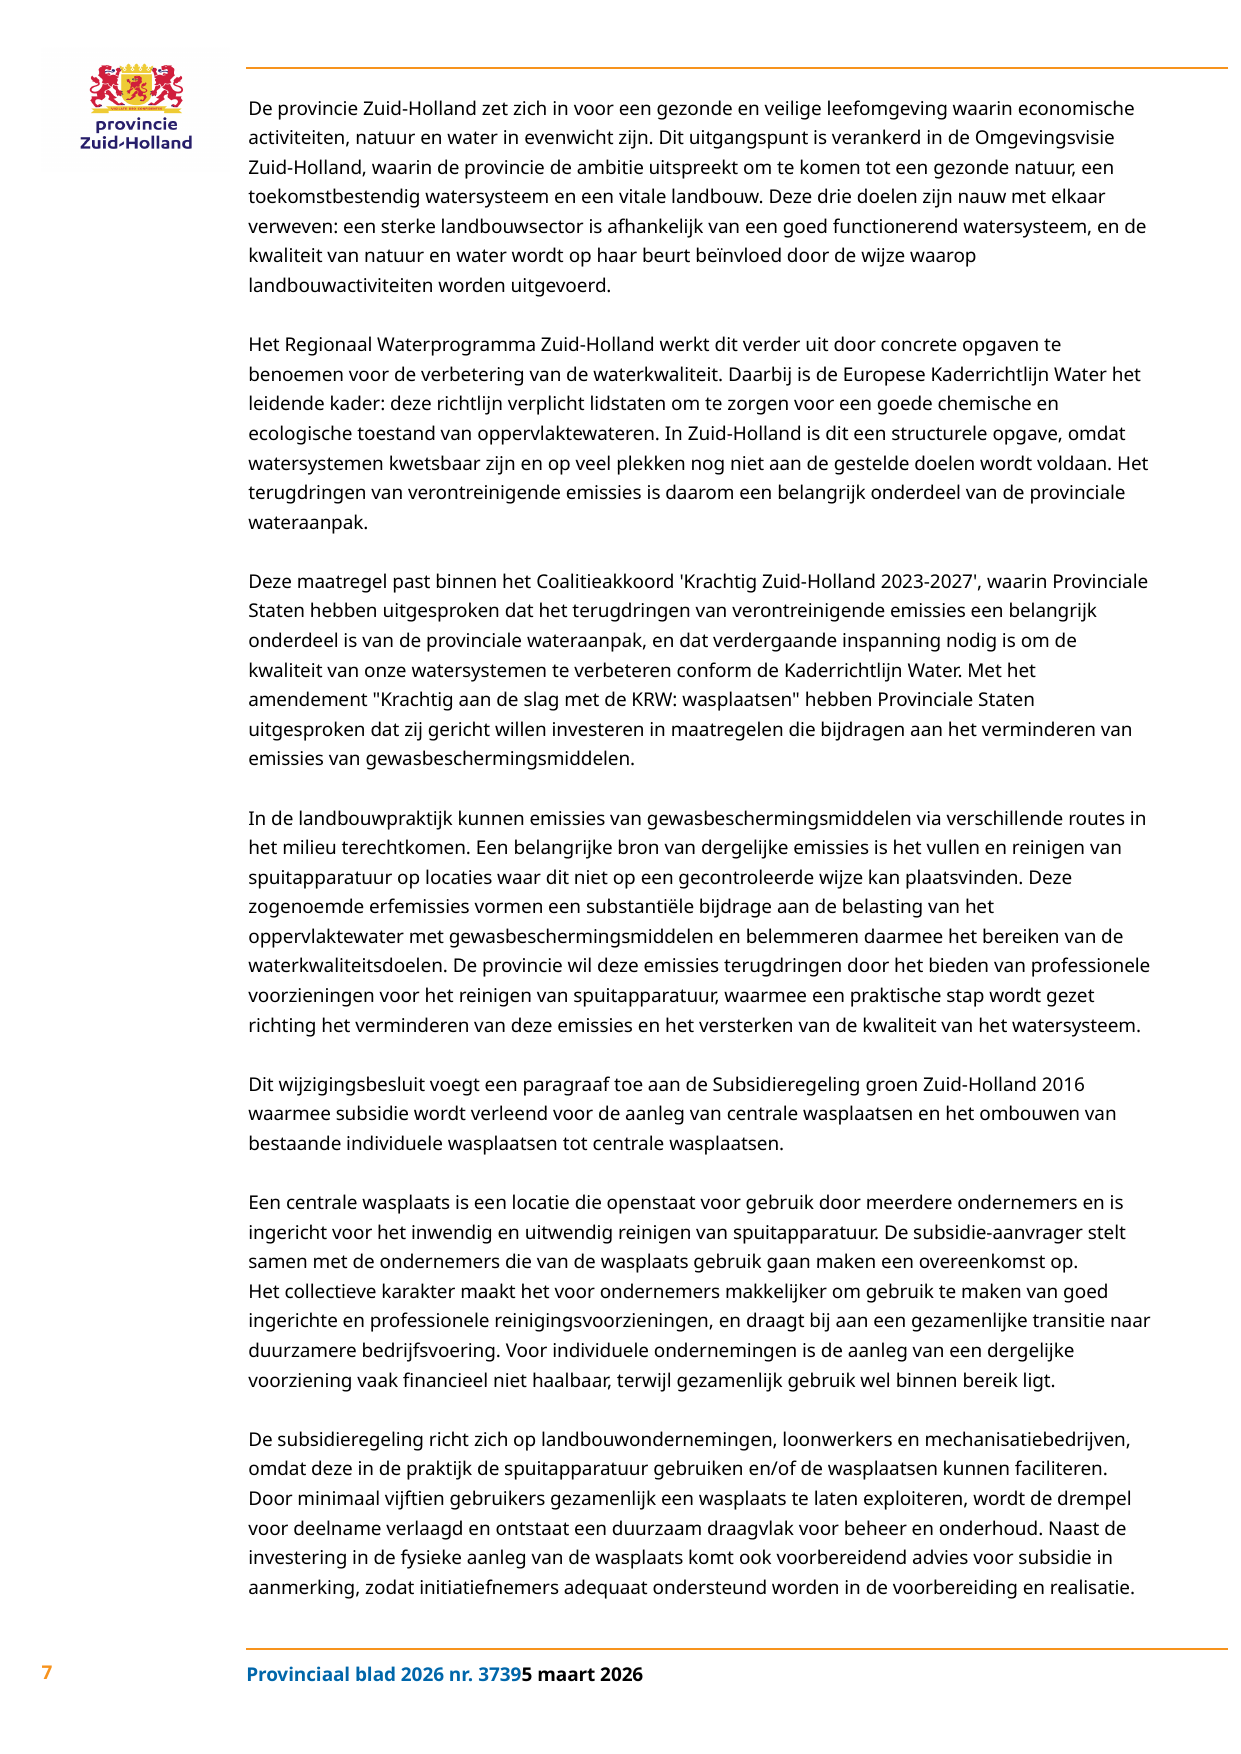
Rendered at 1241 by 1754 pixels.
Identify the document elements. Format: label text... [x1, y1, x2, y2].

text Een centrale wasplaats is een locatie die openstaat voor gebruik door meerdere ondernemers en is ingericht voor het inwendig en uitwendig reinigen van spuitapparatuur. De subsidie-aanvrager stelt samen met de ondernemers die van de wasplaats gebruik gaan maken een overeenkomst op. [248, 1189, 1152, 1274]
text In de landbouwpraktijk kunnen emissies van gewasbeschermingsmiddelen via verschillende routes in het milieu terechtkomen. Een belangrijke bron van dergelijke emissies is het vullen en reinigen van spuitapparatuur op locaties waar dit niet op een gecontroleerde wijze kan plaatsvinden. Deze zogenoemde erfemissies vormen een substantiële bijdrage aan de belasting van het oppervlaktewater met gewasbeschermingsmiddelen en belemmeren daarmee het bereiken van de waterkwaliteitsdoelen. De provincie wil deze emissies terugdringen door het bieden van professionele voorzieningen voor het reinigen van spuitapparatuur, waarmee een praktische stap wordt gezet richting het verminderen van deze emissies en het versterken van de kwaliteit van het watersysteem. [248, 805, 1152, 1038]
text De provincie Zuid-Holland zet zich in voor een gezonde en veilige leefomgeving waarin economische activiteiten, natuur en water in evenwicht zijn. Dit uitgangspunt is verankerd in de Omgevingsvisie Zuid-Holland, waarin de provincie de ambitie uitspreekt om te komen tot een gezonde natuur, een toekomstbestendig watersysteem en een vitale landbouw. Deze drie doelen zijn nauw met elkaar verweven: een sterke landbouwsector is afhankelijk van een goed functionerend watersysteem, en de kwaliteit van natuur en water wordt op haar beurt beïnvloed door de wijze waarop landbouwactiviteiten worden uitgevoerd. [248, 95, 1152, 298]
text Het collectieve karakter maakt het voor ondernemers makkelijker om gebruik te maken van goed ingerichte en professionele reinigingsvoorzieningen, en draagt bij aan een gezamenlijke transitie naar duurzamere bedrijfsvoering. Voor individuele ondernemingen is de aanleg van een dergelijke voorziening vaak financieel niet haalbaar, terwijl gezamenlijk gebruik wel binnen bereik ligt. [248, 1278, 1152, 1393]
text Deze maatregel past binnen het Coalitieakkoord 'Krachtig Zuid-Holland 2023-2027', waarin Provinciale Staten hebben uitgesproken dat het terugdringen van verontreinigende emissies een belangrijk onderdeel is van de provinciale wateraanpak, en dat verdergaande inspanning nodig is om de kwaliteit van onze watersystemen te verbeteren conform de Kaderrichtlijn Water. Met het amendement "Krachtig aan de slag met de KRW: wasplaatsen" hebben Provinciale Staten uitgesproken dat zij gericht willen investeren in maatregelen die bijdragen aan het verminderen van emissies van gewasbeschermingsmiddelen. [248, 568, 1152, 771]
text Dit wijzigingsbesluit voegt een paragraaf toe aan de Subsidieregeling groen Zuid-Holland 2016 waarmee subsidie wordt verleend voor de aanleg van centrale wasplaatsen en het ombouwen van bestaande individuele wasplaatsen tot centrale wasplaatsen. [248, 1071, 1152, 1156]
picture [41, 47, 231, 172]
text Het Regionaal Waterprogramma Zuid-Holland werkt dit verder uit door concrete opgaven te benoemen voor de verbetering van de waterkwaliteit. Daarbij is de Europese Kaderrichtlijn Water het leidende kader: deze richtlijn verplicht lidstaten om te zorgen voor een goede chemische en ecologische toestand van oppervlaktewateren. In Zuid-Holland is dit een structurele opgave, omdat watersystemen kwetsbaar zijn en op veel plekken nog niet aan de gestelde doelen wordt voldaan. Het terugdringen van verontreinigende emissies is daarom een belangrijk onderdeel van de provinciale wateraanpak. [248, 331, 1152, 535]
text De subsidieregeling richt zich op landbouwondernemingen, loonwerkers en mechanisatiebedrijven, omdat deze in de praktijk de spuitapparatuur gebruiken en/of de wasplaatsen kunnen faciliteren. Door minimaal vijftien gebruikers gezamenlijk een wasplaats te laten exploiteren, wordt de drempel voor deelname verlaagd en ontstaat een duurzaam draagvlak voor beheer en onderhoud. Naast de investering in de fysieke aanleg van de wasplaats komt ook voorbereidend advies voor subsidie in aanmerking, zodat initiatiefnemers adequaat ondersteund worden in de voorbereiding en realisatie. [248, 1426, 1152, 1600]
